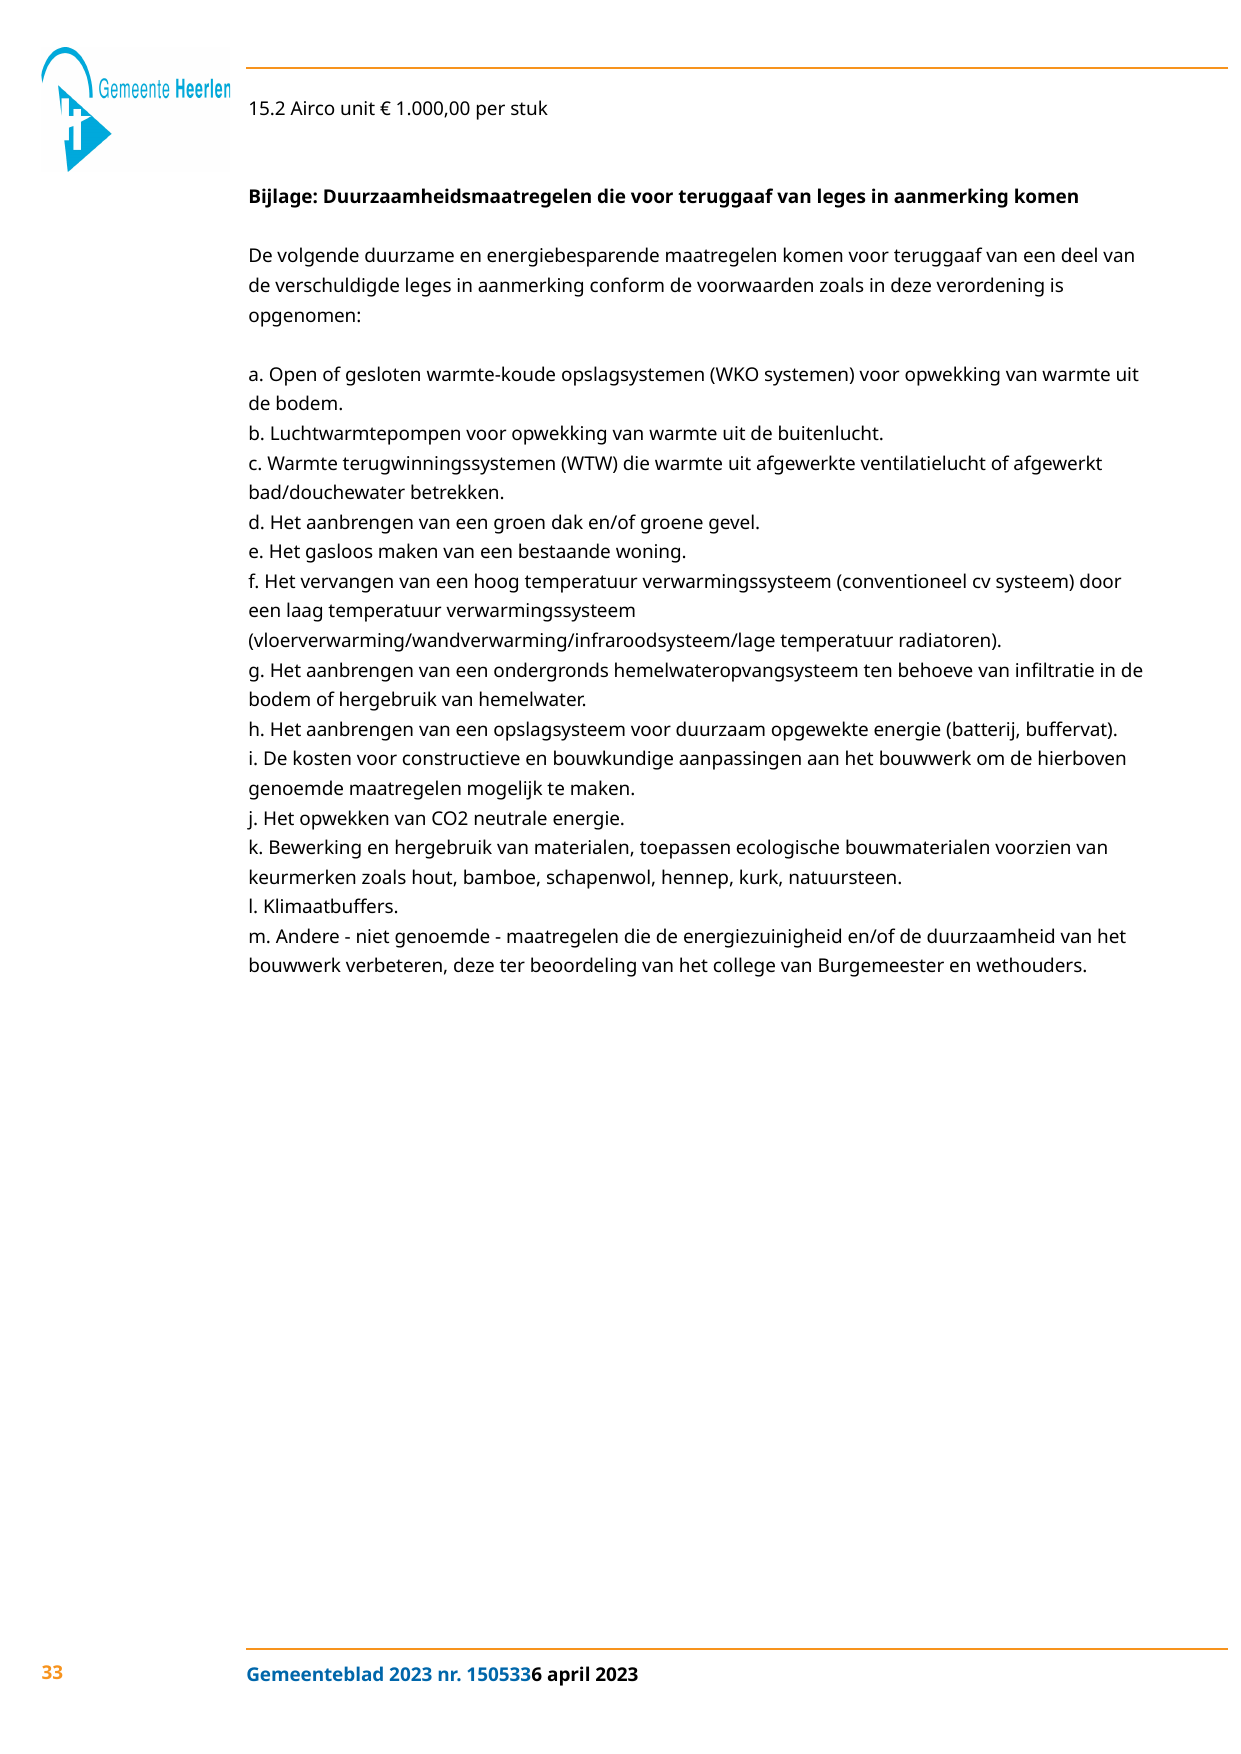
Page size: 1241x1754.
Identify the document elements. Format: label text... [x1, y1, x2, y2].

text j. Het opwekken van CO2 neutrale energie. [248, 805, 1152, 831]
text g. Het aanbrengen van een ondergronds hemelwateropvangsysteem ten behoeve van infiltratie in de bodem of hergebruik van hemelwater. [248, 657, 1152, 712]
text c. Warmte terugwinningssystemen (WTW) die warmte uit afgewerkte ventilatielucht of afgewerkt bad/douchewater betrekken. [248, 450, 1152, 505]
text 15.2 Airco unit € 1.000,00 per stuk [248, 95, 1152, 121]
text De volgende duurzame en energiebesparende maatregelen komen voor teruggaaf van een deel van de verschuldigde leges in aanmerking conform de voorwaarden zoals in deze verordening is opgenomen: [248, 243, 1152, 328]
text m. Andere - niet genoemde - maatregelen die de energiezuinigheid en/of de duurzaamheid van het bouwwerk verbeteren, deze ter beoordeling van het college van Burgemeester en wethouders. [248, 923, 1152, 978]
text l. Klimaatbuffers. [248, 893, 1152, 919]
picture [41, 47, 231, 172]
text a. Open of gesloten warmte-koude opslagsystemen (WKO systemen) voor opwekking van warmte uit de bodem. [248, 361, 1152, 416]
text b. Luchtwarmtepompen voor opwekking van warmte uit de buitenlucht. [248, 420, 1152, 446]
text k. Bewerking en hergebruik van materialen, toepassen ecologische bouwmaterialen voorzien van keurmerken zoals hout, bamboe, schapenwol, hennep, kurk, natuursteen. [248, 834, 1152, 890]
text Bijlage: Duurzaamheidsmaatregelen die voor teruggaaf van leges in aanmerking komen [248, 183, 1152, 209]
text i. De kosten voor constructieve en bouwkundige aanpassingen aan het bouwwerk om de hierboven genoemde maatregelen mogelijk te maken. [248, 746, 1152, 801]
text f. Het vervangen van een hoog temperatuur verwarmingssysteem (conventioneel cv systeem) door een laag temperatuur verwarmingssysteem (vloerverwarming/wandverwarming/infraroodsysteem/lage temperatuur radiatoren). [248, 568, 1152, 653]
text e. Het gasloos maken van een bestaande woning. [248, 538, 1152, 564]
text h. Het aanbrengen van een opslagsysteem voor duurzaam opgewekte energie (batterij, buffervat). [248, 716, 1152, 742]
picture [41, 47, 59, 70]
text d. Het aanbrengen van een groen dak en/of groene gevel. [248, 509, 1152, 535]
